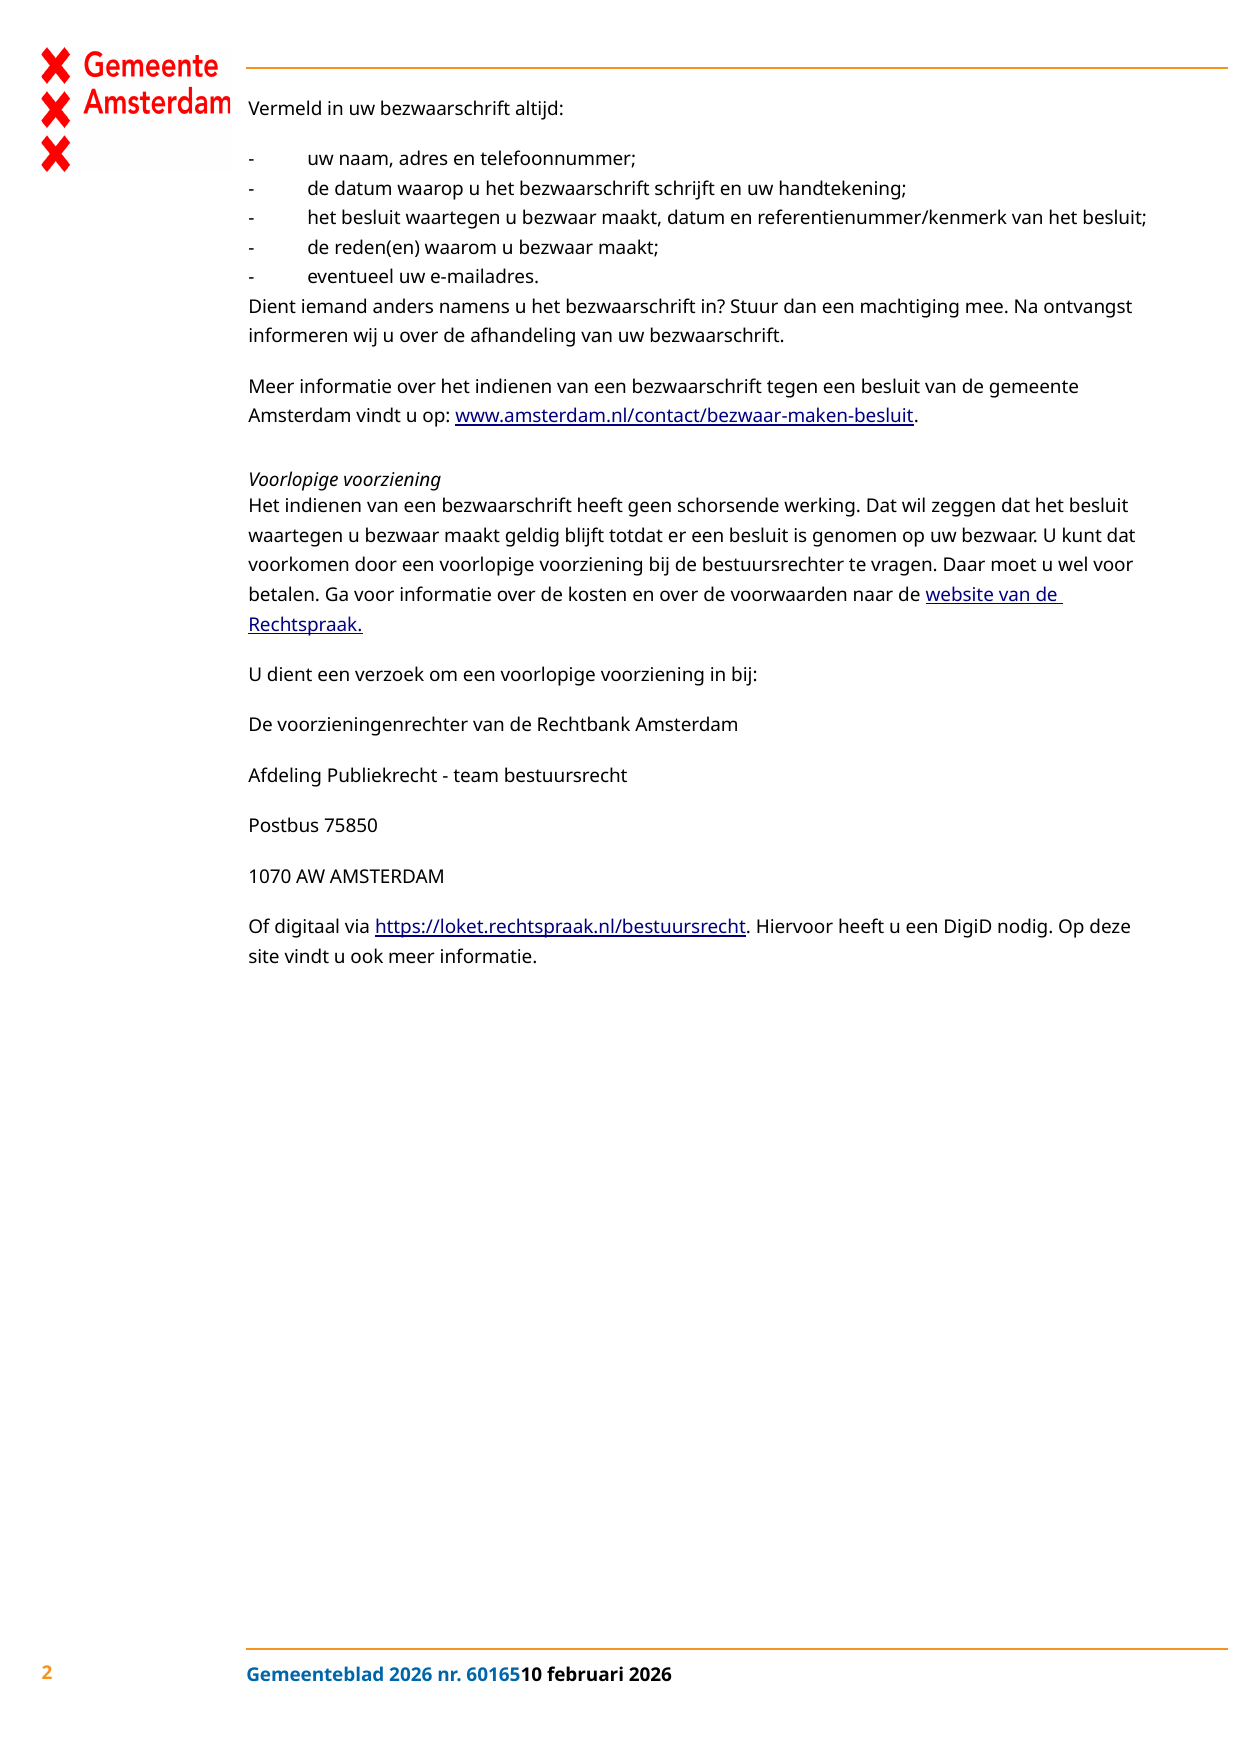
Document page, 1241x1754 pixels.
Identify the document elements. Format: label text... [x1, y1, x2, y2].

text Postbus 75850 [248, 812, 1152, 838]
list de datum waarop u het bezwaarschrift schrijft en uw handtekening; [248, 175, 1152, 201]
list eventueel uw e-mailadres. [248, 263, 1152, 289]
list uw naam, adres en telefoonnummer; [248, 145, 1152, 171]
text De voorzieningenrechter van de Rechtbank Amsterdam [248, 712, 1152, 737]
text 1070 AW AMSTERDAM [248, 863, 1152, 888]
text Meer informatie over het indienen van een bezwaarschrift tegen een besluit van de gemeente Amsterdam vindt u op: www.amsterdam.nl/contact/bezwaar-maken-besluit. [248, 373, 1152, 428]
text Het indienen van een bezwaarschrift heeft geen schorsende werking. Dat wil zeggen dat het besluit waartegen u bezwaar maakt geldig blijft totdat er een besluit is genomen op uw bezwaar. U kunt dat voorkomen door een voorlopige voorziening bij de bestuursrechter te vragen. Daar moet u wel voor betalen. Ga voor informatie over de kosten en over de voorwaarden naar de website van de Rechtspraak. [248, 492, 1152, 636]
list de reden(en) waarom u bezwaar maakt; [248, 234, 1152, 260]
text U dient een verzoek om een voorlopige voorziening in bij: [248, 661, 1152, 687]
text Vermeld in uw bezwaarschrift altijd: [248, 95, 1152, 121]
text Afdeling Publiekrecht - team bestuursrecht [248, 762, 1152, 788]
picture [41, 47, 231, 172]
text Of digitaal via https://loket.rechtspraak.nl/bestuursrecht. Hiervoor heeft u een DigiD nodig. Op deze site vindt u ook meer informatie. [248, 913, 1152, 968]
text Voorlopige voorziening [248, 467, 1152, 492]
list het besluit waartegen u bezwaar maakt, datum en referentienummer/kenmerk van het besluit; [248, 204, 1152, 230]
text Dient iemand anders namens u het bezwaarschrift in? Stuur dan een machtiging mee. Na ontvangst informeren wij u over de afhandeling van uw bezwaarschrift. [248, 293, 1152, 348]
